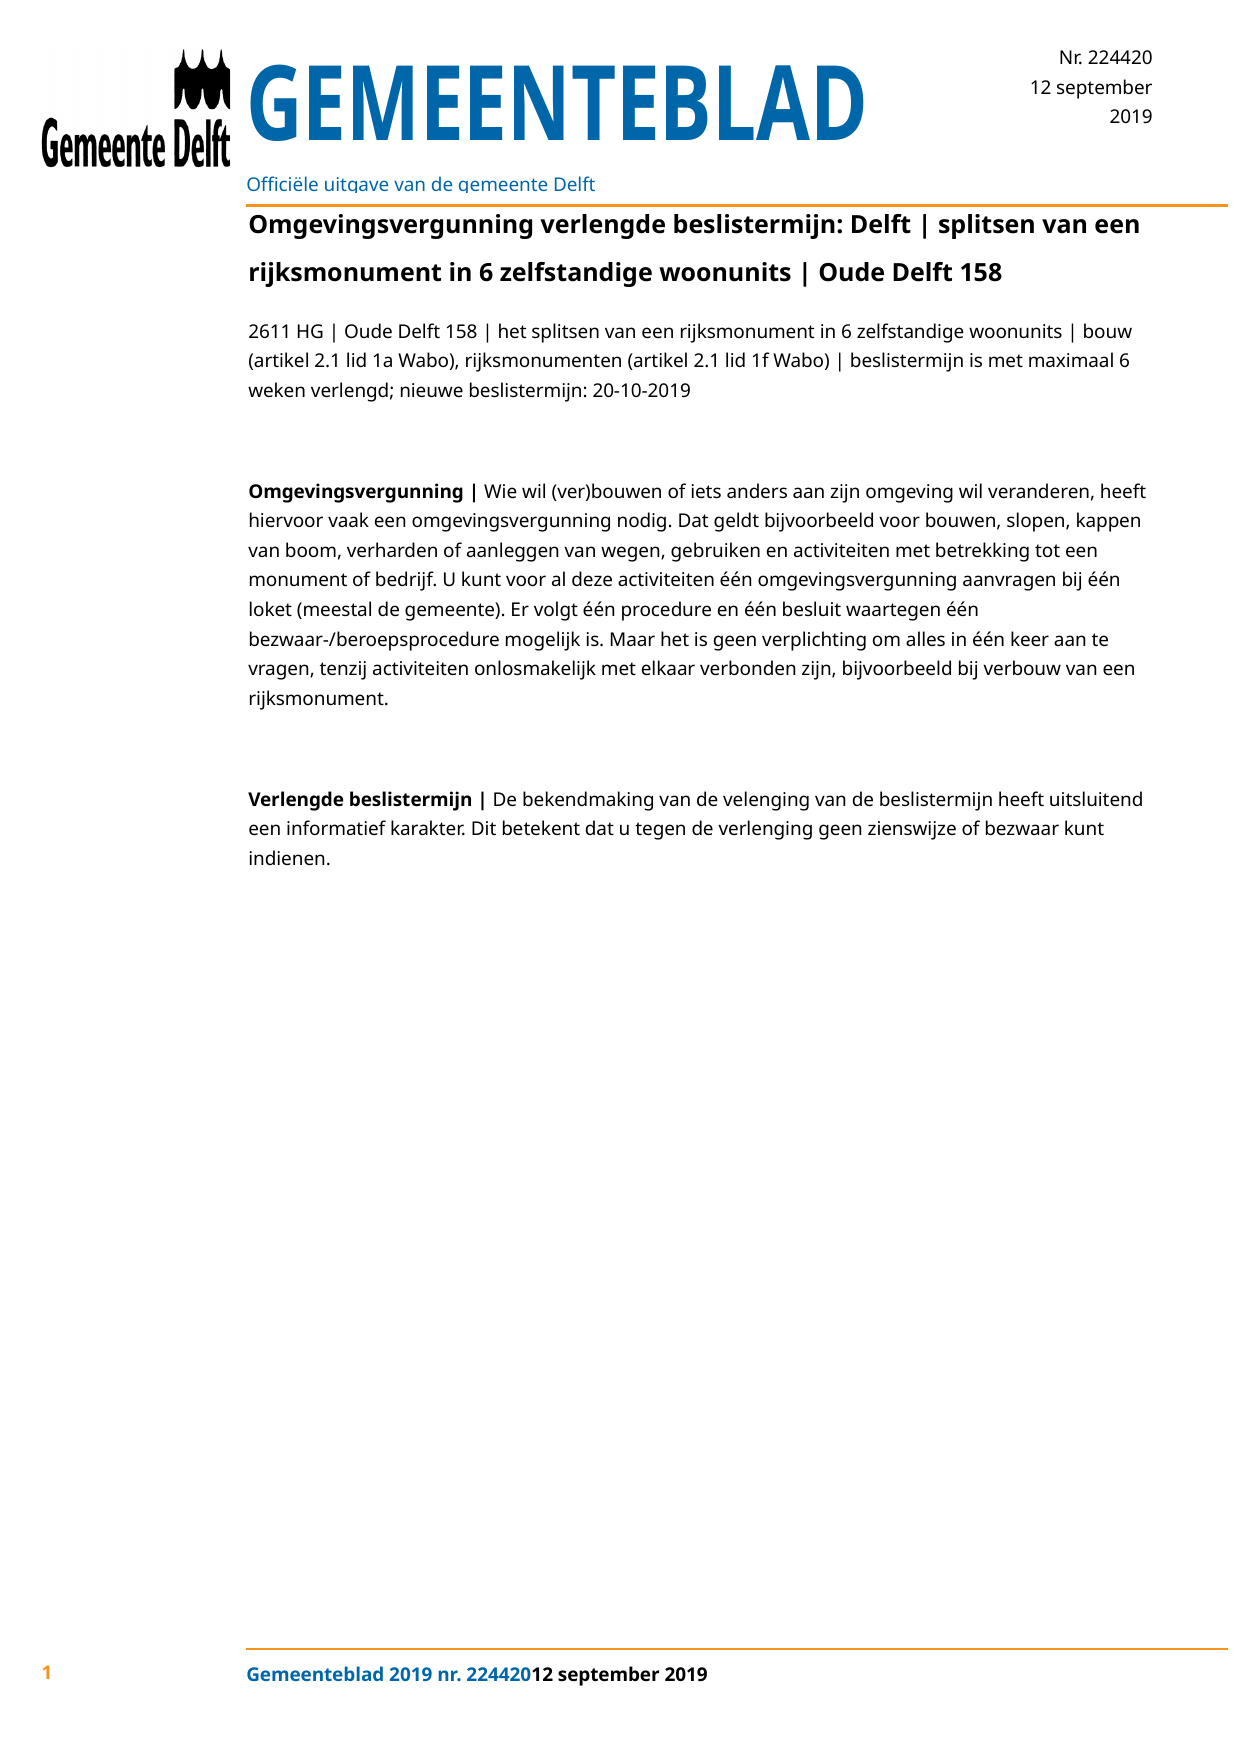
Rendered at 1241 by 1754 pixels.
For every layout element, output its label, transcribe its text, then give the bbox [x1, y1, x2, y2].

text Verlengde beslistermijn | De bekendmaking van de velenging van de beslistermijn heeft uitsluitend een informatief karakter. Dit betekent dat u tegen de verlenging geen zienswijze of bezwaar kunt indienen. [248, 786, 1152, 871]
text Omgevingsvergunning verlengde beslistermijn: Delft | splitsen van een rijksmonument in 6 zelfstandige woonunits | Oude Delft 158 [248, 207, 1152, 288]
text 2611 HG | Oude Delft 158 | het splitsen van een rijksmonument in 6 zelfstandige woonunits | bouw (artikel 2.1 lid 1a Wabo), rijksmonumenten (artikel 2.1 lid 1f Wabo) | beslistermijn is met maximaal 6 weken verlengd; nieuwe beslistermijn: 20-10-2019 [248, 318, 1152, 403]
picture [41, 47, 231, 172]
text Omgevingsvergunning | Wie wil (ver)bouwen of iets anders aan zijn omgeving wil veranderen, heeft hiervoor vaak een omgevingsvergunning nodig. Dat geldt bijvoorbeeld voor bouwen, slopen, kappen van boom, verharden of aanleggen van wegen, gebruiken en activiteiten met betrekking tot een monument of bedrijf. U kunt voor al deze activiteiten één omgevingsvergunning aanvragen bij één loket (meestal de gemeente). Er volgt één procedure en één besluit waartegen één bezwaar-/beroepsprocedure mogelijk is. Maar het is geen verplichting om alles in één keer aan te vragen, tenzij activiteiten onlosmakelijk met elkaar verbonden zijn, bijvoorbeeld bij verbouw van een rijksmonument. [248, 478, 1152, 711]
